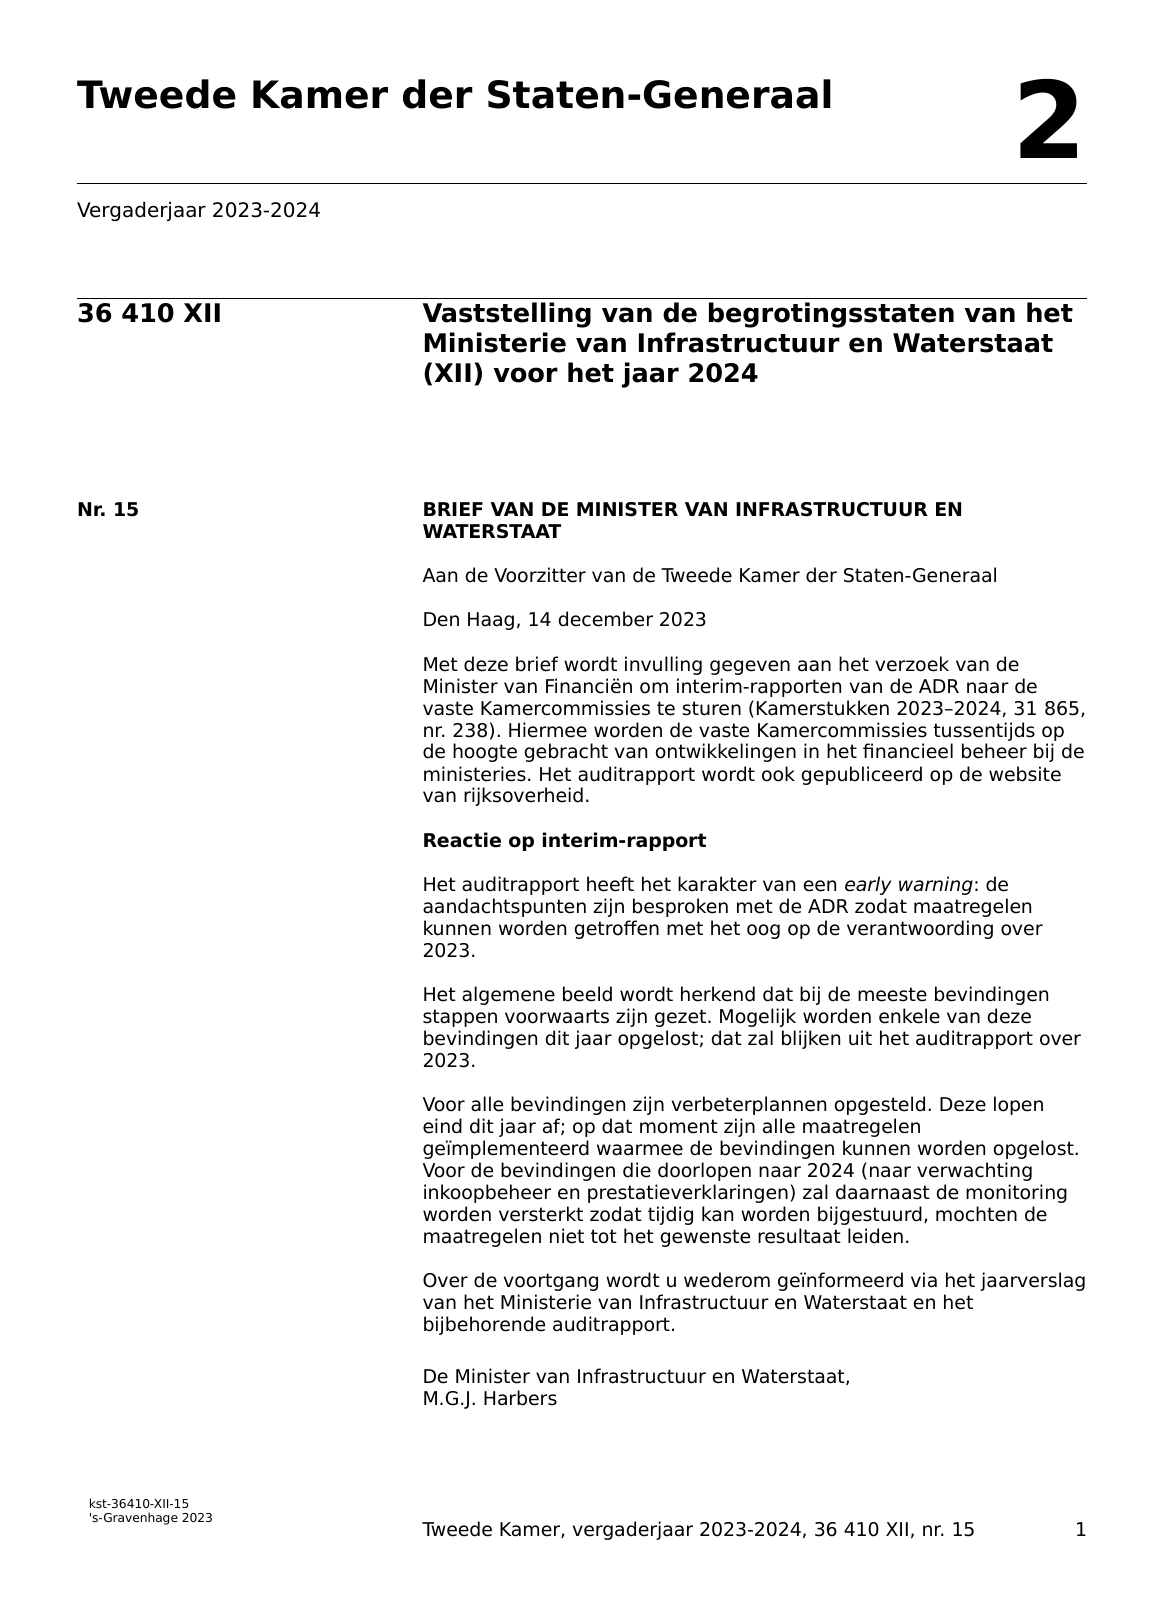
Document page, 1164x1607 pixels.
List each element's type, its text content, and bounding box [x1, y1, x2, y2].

table_header 2 [886, 59, 1087, 183]
subtitle 36 410 XII Vaststelling van de begrotingsstaten van het Ministerie van Infrastructuur en Waterstaat (XII) voor het jaar 2024 [77, 299, 1087, 388]
text De Minister van Infrastructuur en Waterstaat, M.G.J. Harbers [422, 1366, 1087, 1410]
text Over de voortgang wordt u wederom geïnformeerd via het jaarverslag van het Ministerie van Infrastructuur en Waterstaat en het bijbehorende auditrapport. [422, 1270, 1087, 1336]
text Voor alle bevindingen zijn verbeterplannen opgesteld. Deze lopen eind dit jaar af; op dat moment zijn alle maatregelen geïmplementeerd waarmee de bevindingen kunnen worden opgelost. Voor de bevindingen die doorlopen naar 2024 (naar verwachting inkoopbeheer en prestatieverklaringen) zal daarnaast de monitoring worden versterkt zodat tijdig kan worden bijgestuurd, mochten de maatregelen niet tot het gewenste resultaat leiden. [422, 1094, 1087, 1248]
table_header Tweede Kamer der Staten-Generaal [77, 59, 886, 183]
text Met deze brief wordt invulling gegeven aan het verzoek van de Minister van Financiën om interim-rapporten van de ADR naar de vaste Kamercommissies te sturen (Kamerstukken 2023–2024, 31 865, nr. 238). Hiermee worden de vaste Kamercommissies tussentijds op de hoogte gebracht van ontwikkelingen in het financieel beheer bij de ministeries. Het auditrapport wordt ook gepubliceerd op de website van rijksoverheid. [422, 653, 1087, 807]
text Het auditrapport heeft het karakter van een early warning: de aandachtspunten zijn besproken met de ADR zodat maatregelen kunnen worden getroffen met het oog op de verantwoording over 2023. [422, 874, 1087, 962]
text kst-36410-XII-15 [88, 1497, 323, 1511]
text Den Haag, 14 december 2023 [422, 609, 1087, 631]
text Het algemene beeld wordt herkend dat bij de meeste bevindingen stappen voorwaarts zijn gezet. Mogelijk worden enkele van deze bevindingen dit jaar opgelost; dat zal blijken uit het auditrapport over 2023. [422, 984, 1087, 1072]
table_cell Vergaderjaar 2023-2024 [77, 184, 1087, 298]
text Aan de Voorzitter van de Tweede Kamer der Staten-Generaal [422, 565, 1087, 587]
subtitle Reactie op interim-rapport [422, 829, 1087, 852]
subtitle Nr. 15 BRIEF VAN DE MINISTER VAN INFRASTRUCTUUR EN WATERSTAAT [77, 499, 1087, 543]
text 's-Gravenhage 2023 [88, 1511, 323, 1525]
